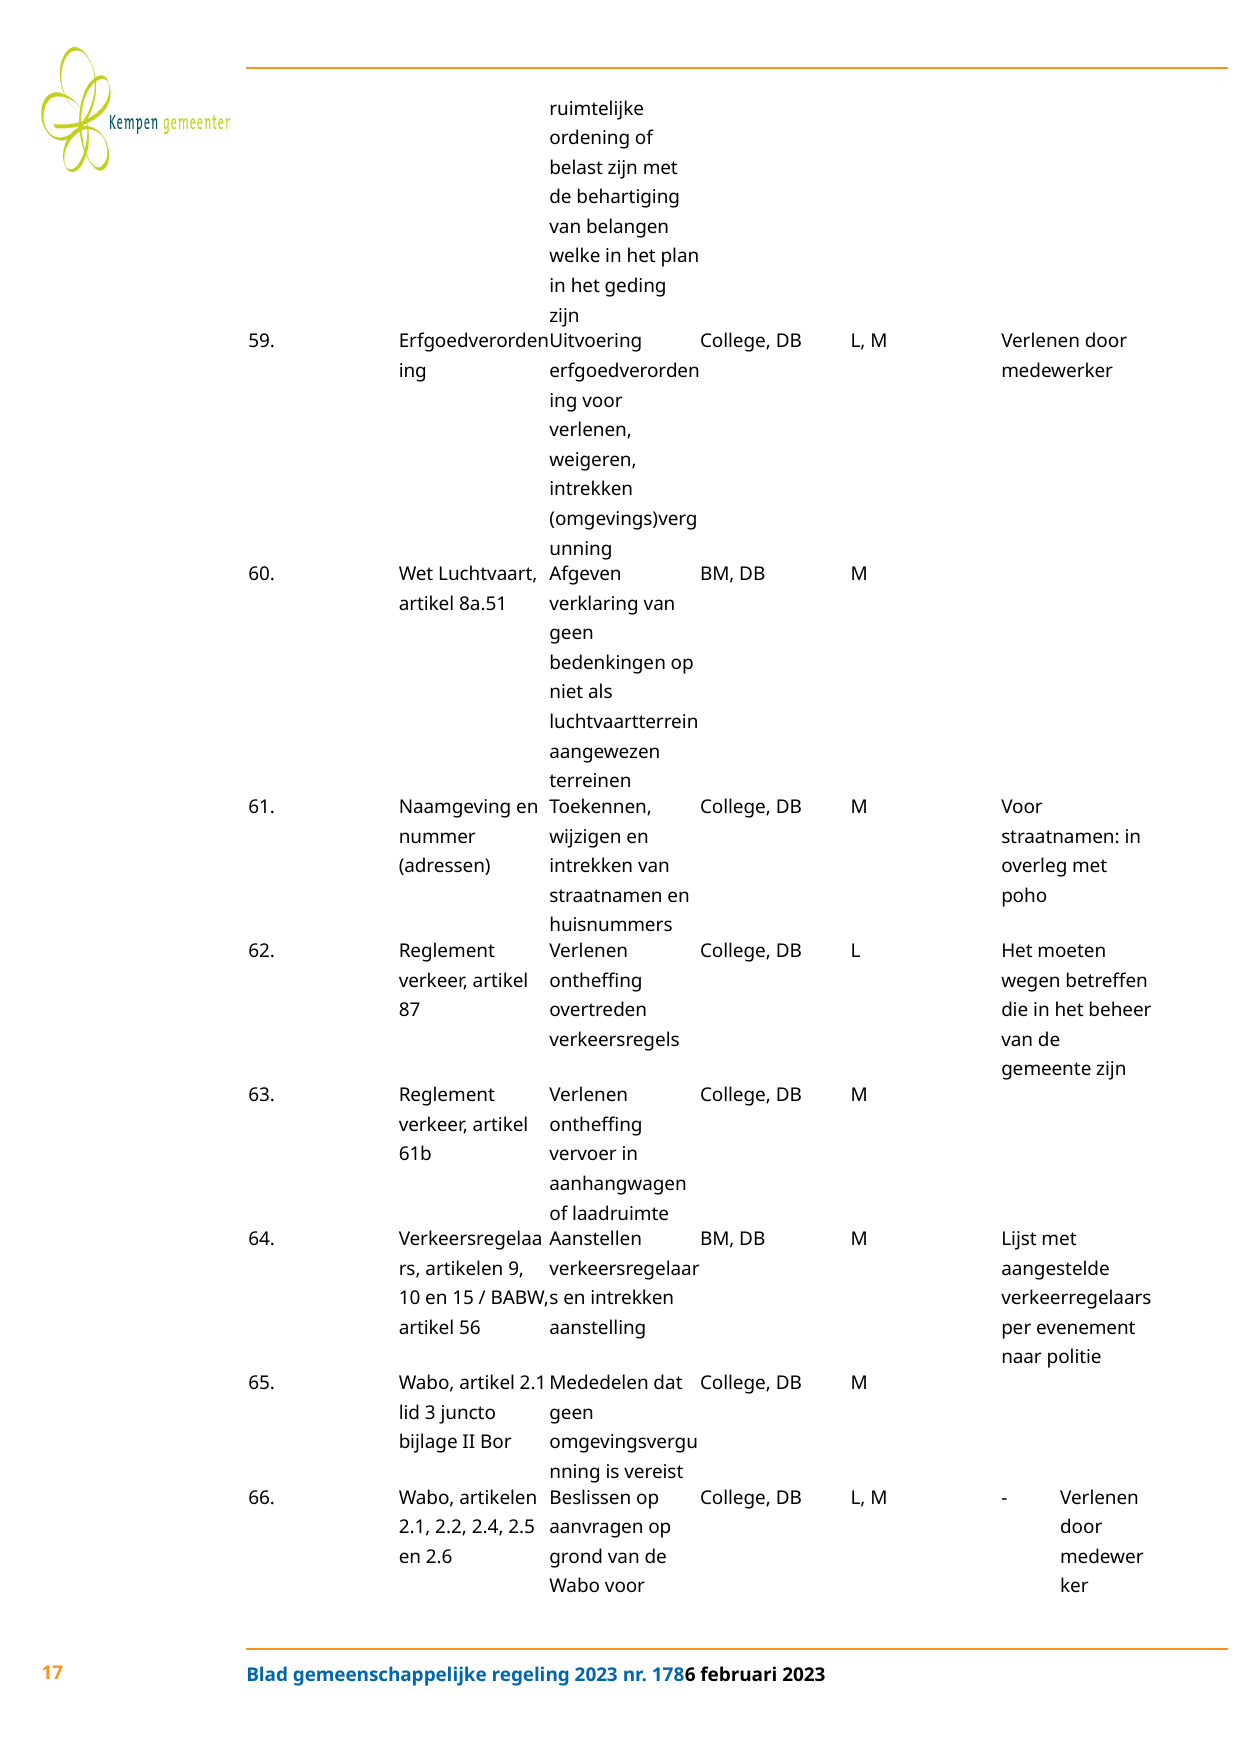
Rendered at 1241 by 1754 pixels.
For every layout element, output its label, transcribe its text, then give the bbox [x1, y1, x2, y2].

table_cell L, M [850, 328, 1001, 560]
table_cell Verkeersregelaars, artikelen 9, 10 en 15 / BABW, artikel 56 [399, 1225, 549, 1369]
table_cell [248, 1225, 398, 1369]
table_cell M [850, 560, 1001, 793]
table_cell [1001, 95, 1152, 328]
table_cell [399, 95, 549, 328]
table_cell ruimtelijke ordening of belast zijn met de behartiging van belangen welke in het plan in het geding zijn [549, 95, 700, 328]
table_cell [248, 793, 398, 937]
table_cell Naamgeving en nummer (adressen) [399, 793, 549, 937]
table_cell L, M [850, 1484, 1001, 1598]
table_cell Uitvoering erfgoedverordening voor verlenen, weigeren, intrekken (omgevings)vergunning [549, 328, 700, 560]
table_cell M [850, 1081, 1001, 1225]
table_cell College, DB [700, 1370, 850, 1484]
picture [41, 47, 231, 172]
table_cell M [850, 1370, 1001, 1484]
table_cell [248, 937, 398, 1081]
table_cell College, DB [700, 328, 850, 560]
table_cell [248, 328, 398, 560]
table_cell College, DB [700, 1484, 850, 1598]
table_cell Het moeten wegen betreffen die in het beheer van de gemeente zijn [1001, 937, 1152, 1081]
table_cell College, DB [700, 1081, 850, 1225]
table_cell Verlenen door medewerker [1001, 1484, 1152, 1598]
table_cell Wet Luchtvaart, artikel 8a.51 [399, 560, 549, 793]
table_cell [248, 1484, 398, 1598]
table_cell Verlenen door medewerker [1001, 328, 1152, 560]
table_cell [1001, 560, 1152, 793]
table_cell Beslissen op aanvragen op grond van de Wabo voor [549, 1484, 700, 1598]
table_cell L [850, 937, 1001, 1081]
table_cell Verlenen ontheffing vervoer in aanhangwagen of laadruimte [549, 1081, 700, 1225]
table_cell [1001, 1081, 1152, 1225]
table_cell Wabo, artikelen 2.1, 2.2, 2.4, 2.5 en 2.6 [399, 1484, 549, 1598]
table_cell College, DB [700, 793, 850, 937]
table_cell Wabo, artikel 2.1 lid 3 juncto bijlage II Bor [399, 1370, 549, 1484]
table_cell M [850, 793, 1001, 937]
table_cell [1001, 1370, 1152, 1484]
table_cell Reglement verkeer, artikel 87 [399, 937, 549, 1081]
table_cell [248, 1370, 398, 1484]
table_cell [850, 95, 1001, 328]
table_cell [248, 560, 398, 793]
table_cell [248, 95, 398, 328]
table_cell [248, 1081, 398, 1225]
table_cell Reglement verkeer, artikel 61b [399, 1081, 549, 1225]
table_cell Mededelen dat geen omgevingsvergunning is vereist [549, 1370, 700, 1484]
table_cell [700, 95, 850, 328]
table_cell BM, DB [700, 560, 850, 793]
table_cell Erfgoedverordening [399, 328, 549, 560]
table_cell Afgeven verklaring van geen bedenkingen op niet als luchtvaartterrein aangewezen terreinen [549, 560, 700, 793]
table_cell College, DB [700, 937, 850, 1081]
table_cell Verlenen ontheffing overtreden verkeersregels [549, 937, 700, 1081]
table_cell Aanstellen verkeersregelaars en intrekken aanstelling [549, 1225, 700, 1369]
table_cell Lijst met aangestelde verkeerregelaars per evenement naar politie [1001, 1225, 1152, 1369]
table_cell Toekennen, wijzigen en intrekken van straatnamen en huisnummers [549, 793, 700, 937]
table_cell Voor straatnamen: in overleg met poho [1001, 793, 1152, 937]
table_cell M [850, 1225, 1001, 1369]
table_cell BM, DB [700, 1225, 850, 1369]
